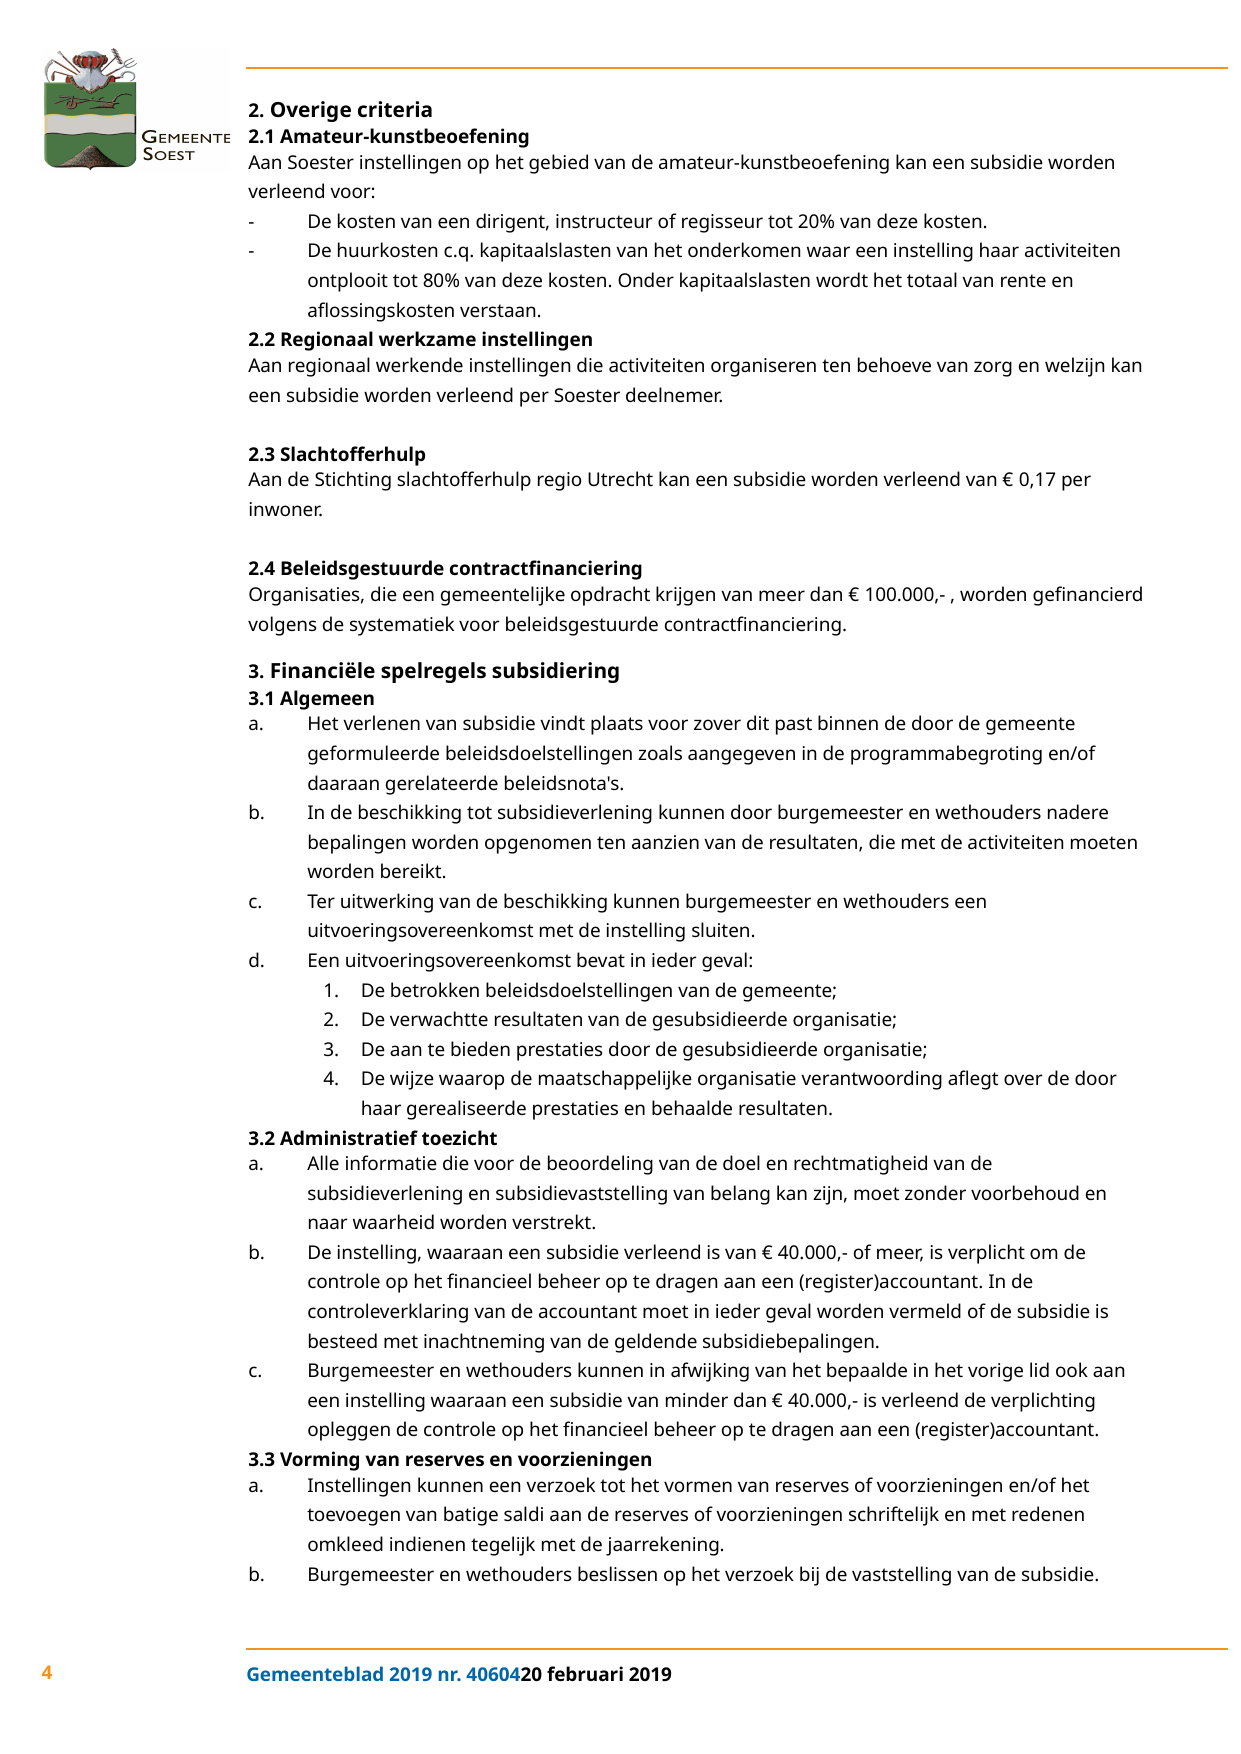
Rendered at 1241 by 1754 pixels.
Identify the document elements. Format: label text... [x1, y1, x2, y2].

text Aan regionaal werkende instellingen die activiteiten organiseren ten behoeve van zorg en welzijn kan een subsidie worden verleend per Soester deelnemer. [248, 352, 1152, 407]
text 3. Financiële spelregels subsidiering [248, 656, 1152, 685]
list Burgemeester en wethouders kunnen in afwijking van het bepaalde in het vorige lid ook aan een instelling waaraan een subsidie van minder dan € 40.000,- is verleend de verplichting opleggen de controle op het financieel beheer op te dragen aan een (register)accountant. [248, 1357, 1152, 1442]
list Alle informatie die voor de beoordeling van de doel en rechtmatigheid van de subsidieverlening en subsidievaststelling van belang kan zijn, moet zonder voorbehoud en naar waarheid worden verstrekt. [248, 1150, 1152, 1235]
list De aan te bieden prestaties door de gesubsidieerde organisatie; [323, 1036, 1152, 1062]
list Instellingen kunnen een verzoek tot het vormen van reserves of voorzieningen en/of het toevoegen van batige saldi aan de reserves of voorzieningen schriftelijk en met redenen omkleed indienen tegelijk met de jaarrekening. [248, 1472, 1152, 1557]
list De kosten van een dirigent, instructeur of regisseur tot 20% van deze kosten. [248, 208, 1152, 234]
list Het verlenen van subsidie vindt plaats voor zover dit past binnen de door de gemeente geformuleerde beleidsdoelstellingen zoals aangegeven in de programmabegroting en/of daaraan gerelateerde beleidsnota's. [248, 711, 1152, 795]
list De instelling, waaraan een subsidie verleend is van € 40.000,- of meer, is verplicht om de controle op het financieel beheer op te dragen aan een (register)accountant. In de controleverklaring van de accountant moet in ieder geval worden vermeld of de subsidie is besteed met inachtneming van de geldende subsidiebepalingen. [248, 1239, 1152, 1354]
list Burgemeester en wethouders beslissen op het verzoek bij de vaststelling van de subsidie. [248, 1561, 1152, 1586]
list De verwachtte resultaten van de gesubsidieerde organisatie; [323, 1006, 1152, 1032]
list Een uitvoeringsovereenkomst bevat in ieder geval: [248, 947, 1152, 973]
text 2.3 Slachtofferhulp [248, 441, 1152, 467]
list De wijze waarop de maatschappelijke organisatie verantwoording aflegt over de door haar gerealiseerde prestaties en behaalde resultaten. [323, 1066, 1152, 1121]
picture [41, 47, 231, 172]
text 3.3 Vorming van reserves en voorzieningen [248, 1446, 1152, 1472]
text 3.1 Algemeen [248, 685, 1152, 711]
list De betrokken beleidsdoelstellingen van de gemeente; [323, 977, 1152, 1002]
list De huurkosten c.q. kapitaalslasten van het onderkomen waar een instelling haar activiteiten ontplooit tot 80% van deze kosten. Onder kapitaalslasten wordt het totaal van rente en aflossingskosten verstaan. [248, 238, 1152, 323]
text Organisaties, die een gemeentelijke opdracht krijgen van meer dan € 100.000,- , worden gefinancierd volgens de systematiek voor beleidsgestuurde contractfinanciering. [248, 581, 1152, 636]
text Aan de Stichting slachtofferhulp regio Utrecht kan een subsidie worden verleend van € 0,17 per inwoner. [248, 467, 1152, 522]
text 2. Overige criteria [248, 95, 1152, 123]
list Ter uitwerking van de beschikking kunnen burgemeester en wethouders een uitvoeringsovereenkomst met de instelling sluiten. [248, 888, 1152, 943]
text 2.2 Regionaal werkzame instellingen [248, 326, 1152, 352]
text 2.4 Beleidsgestuurde contractfinanciering [248, 555, 1152, 581]
text 3.2 Administratief toezicht [248, 1125, 1152, 1150]
list In de beschikking tot subsidieverlening kunnen door burgemeester en wethouders nadere bepalingen worden opgenomen ten aanzien van de resultaten, die met de activiteiten moeten worden bereikt. [248, 799, 1152, 884]
text 2.1 Amateur-kunstbeoefening [248, 123, 1152, 149]
text Aan Soester instellingen op het gebied van de amateur-kunstbeoefening kan een subsidie worden verleend voor: [248, 149, 1152, 204]
